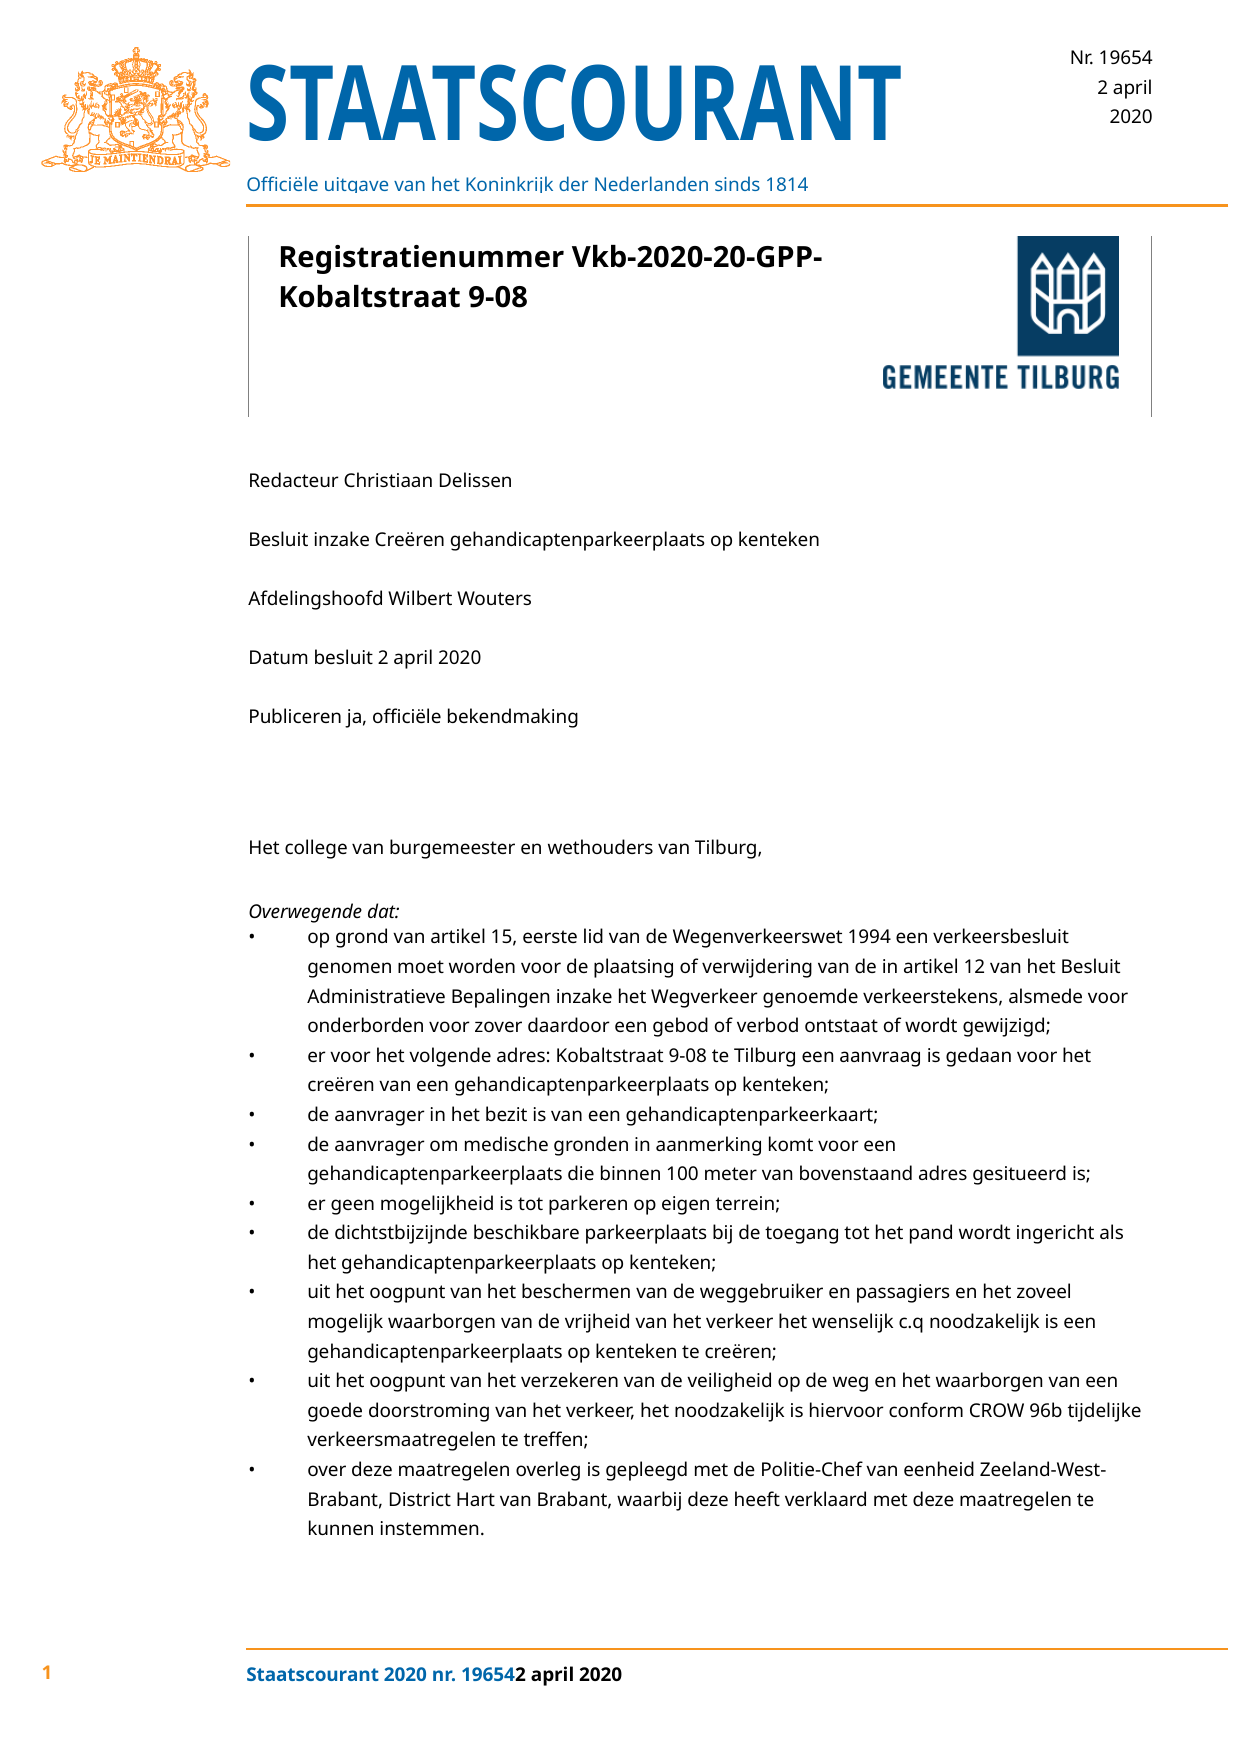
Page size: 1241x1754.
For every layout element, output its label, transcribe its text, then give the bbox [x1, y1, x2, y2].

list uit het oogpunt van het beschermen van de weggebruiker en passagiers en het zoveel mogelijk waarborgen van de vrijheid van het verkeer het wenselijk c.q noodzakelijk is een gehandicaptenparkeerplaats op kenteken te creëren; [248, 1279, 1152, 1363]
list er geen mogelijkheid is tot parkeren op eigen terrein; [248, 1190, 1152, 1216]
text Publiceren ja, officiële bekendmaking [248, 703, 1152, 729]
list over deze maatregelen overleg is gepleegd met de Politie-Chef van eenheid Zeeland-West-Brabant, District Hart van Brabant, waarbij deze heeft verklaard met deze maatregelen te kunnen instemmen. [248, 1456, 1152, 1541]
text Besluit inzake Creëren gehandicaptenparkeerplaats op kenteken [248, 526, 1152, 552]
picture [882, 236, 1119, 391]
list de aanvrager om medische gronden in aanmerking komt voor een gehandicaptenparkeerplaats die binnen 100 meter van bovenstaand adres gesitueerd is; [248, 1131, 1152, 1186]
picture [41, 47, 231, 172]
table_header [850, 236, 1151, 417]
list de dichtstbijzijnde beschikbare parkeerplaats bij de toegang tot het pand wordt ingericht als het gehandicaptenparkeerplaats op kenteken; [248, 1219, 1152, 1275]
list er voor het volgende adres: Kobaltstraat 9-08 te Tilburg een aanvraag is gedaan voor het creëren van een gehandicaptenparkeerplaats op kenteken; [248, 1042, 1152, 1097]
list de aanvrager in het bezit is van een gehandicaptenparkeerkaart; [248, 1101, 1152, 1127]
text Datum besluit 2 april 2020 [248, 644, 1152, 670]
list uit het oogpunt van het verzekeren van de veiligheid op de weg en het waarborgen van een goede doorstroming van het verkeer, het noodzakelijk is hiervoor conform CROW 96b tijdelijke verkeersmaatregelen te treffen; [248, 1367, 1152, 1452]
text Overwegende dat: [248, 898, 1152, 924]
text Afdelingshoofd Wilbert Wouters [248, 585, 1152, 611]
text Redacteur Christiaan Delissen [248, 467, 1152, 493]
text Het college van burgemeester en wethouders van Tilburg, [248, 834, 1152, 860]
table_header Registratienummer Vkb-2020-20-GPP-Kobaltstraat 9-08 [249, 236, 850, 417]
list op grond van artikel 15, eerste lid van de Wegenverkeerswet 1994 een verkeersbesluit genomen moet worden voor de plaatsing of verwijdering van de in artikel 12 van het Besluit Administratieve Bepalingen inzake het Wegverkeer genoemde verkeerstekens, alsmede voor onderborden voor zover daardoor een gebod of verbod ontstaat of wordt gewijzigd; [248, 924, 1152, 1038]
